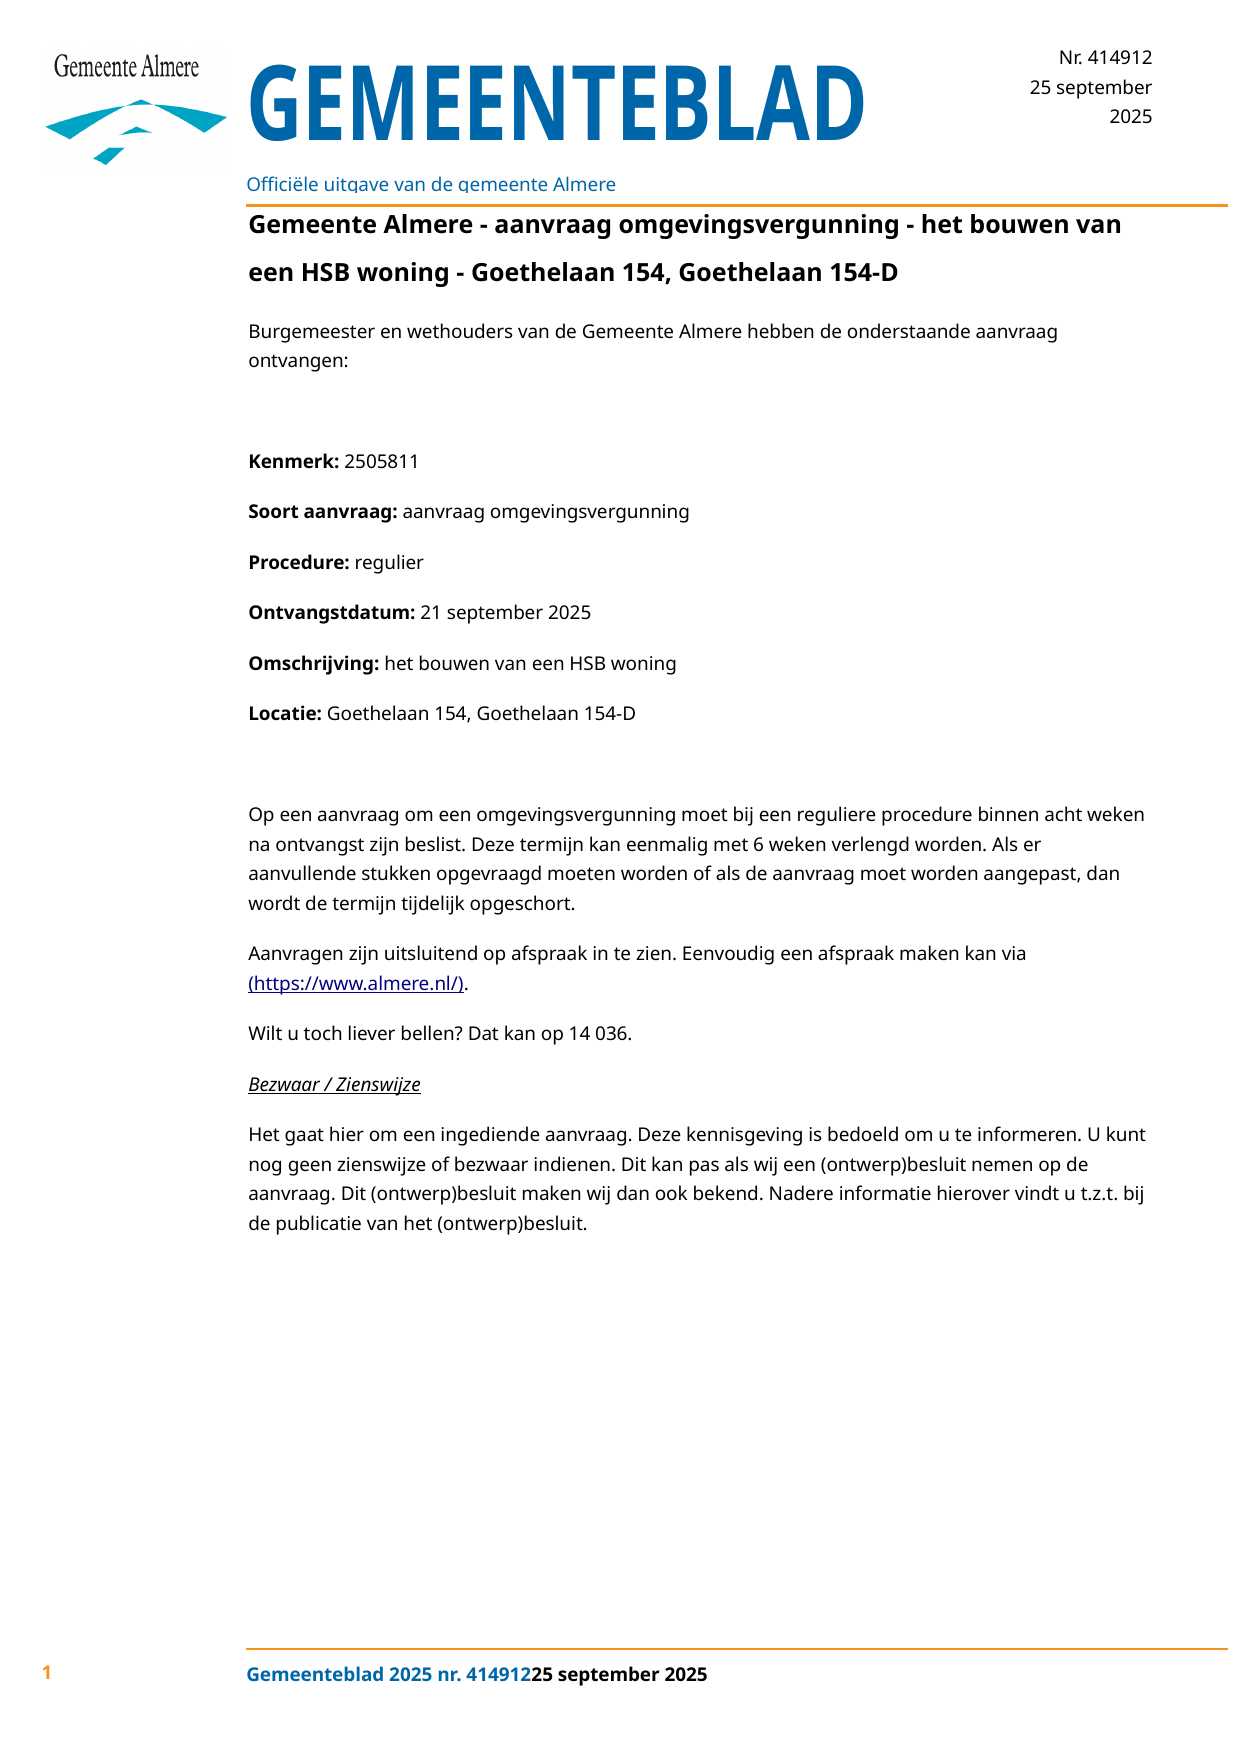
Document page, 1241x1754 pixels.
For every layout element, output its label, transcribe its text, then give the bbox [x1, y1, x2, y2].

text Procedure: regulier [248, 549, 1152, 575]
text Burgemeester en wethouders van de Gemeente Almere hebben de onderstaande aanvraag ontvangen: [248, 318, 1152, 373]
text Aanvragen zijn uitsluitend op afspraak in te zien. Eenvoudig een afspraak maken kan via (https://www.almere.nl/). [248, 940, 1152, 996]
text Het gaat hier om een ingediende aanvraag. Deze kennisgeving is bedoeld om u te informeren. U kunt nog geen zienswijze of bezwaar indienen. Dit kan pas als wij een (ontwerp)besluit nemen op de aanvraag. Dit (ontwerp)besluit maken wij dan ook bekend. Nadere informatie hierover vindt u t.z.t. bij de publicatie van het (ontwerp)besluit. [248, 1121, 1152, 1236]
text Ontvangstdatum: 21 september 2025 [248, 599, 1152, 625]
text Wilt u toch liever bellen? Dat kan op 14 036. [248, 1020, 1152, 1046]
text Soort aanvraag: aanvraag omgevingsvergunning [248, 499, 1152, 524]
text Gemeente Almere - aanvraag omgevingsvergunning - het bouwen van een HSB woning - Goethelaan 154, Goethelaan 154-D [248, 207, 1152, 288]
text Omschrijving: het bouwen van een HSB woning [248, 650, 1152, 676]
text Kenmerk: 2505811 [248, 448, 1152, 474]
picture [41, 47, 231, 172]
text Locatie: Goethelaan 154, Goethelaan 154-D [248, 700, 1152, 726]
text Op een aanvraag om een omgevingsvergunning moet bij een reguliere procedure binnen acht weken na ontvangst zijn beslist. Deze termijn kan eenmalig met 6 weken verlengd worden. Als er aanvullende stukken opgevraagd moeten worden of als de aanvraag moet worden aangepast, dan wordt de termijn tijdelijk opgeschort. [248, 801, 1152, 916]
text Bezwaar / Zienswijze [248, 1071, 1152, 1097]
